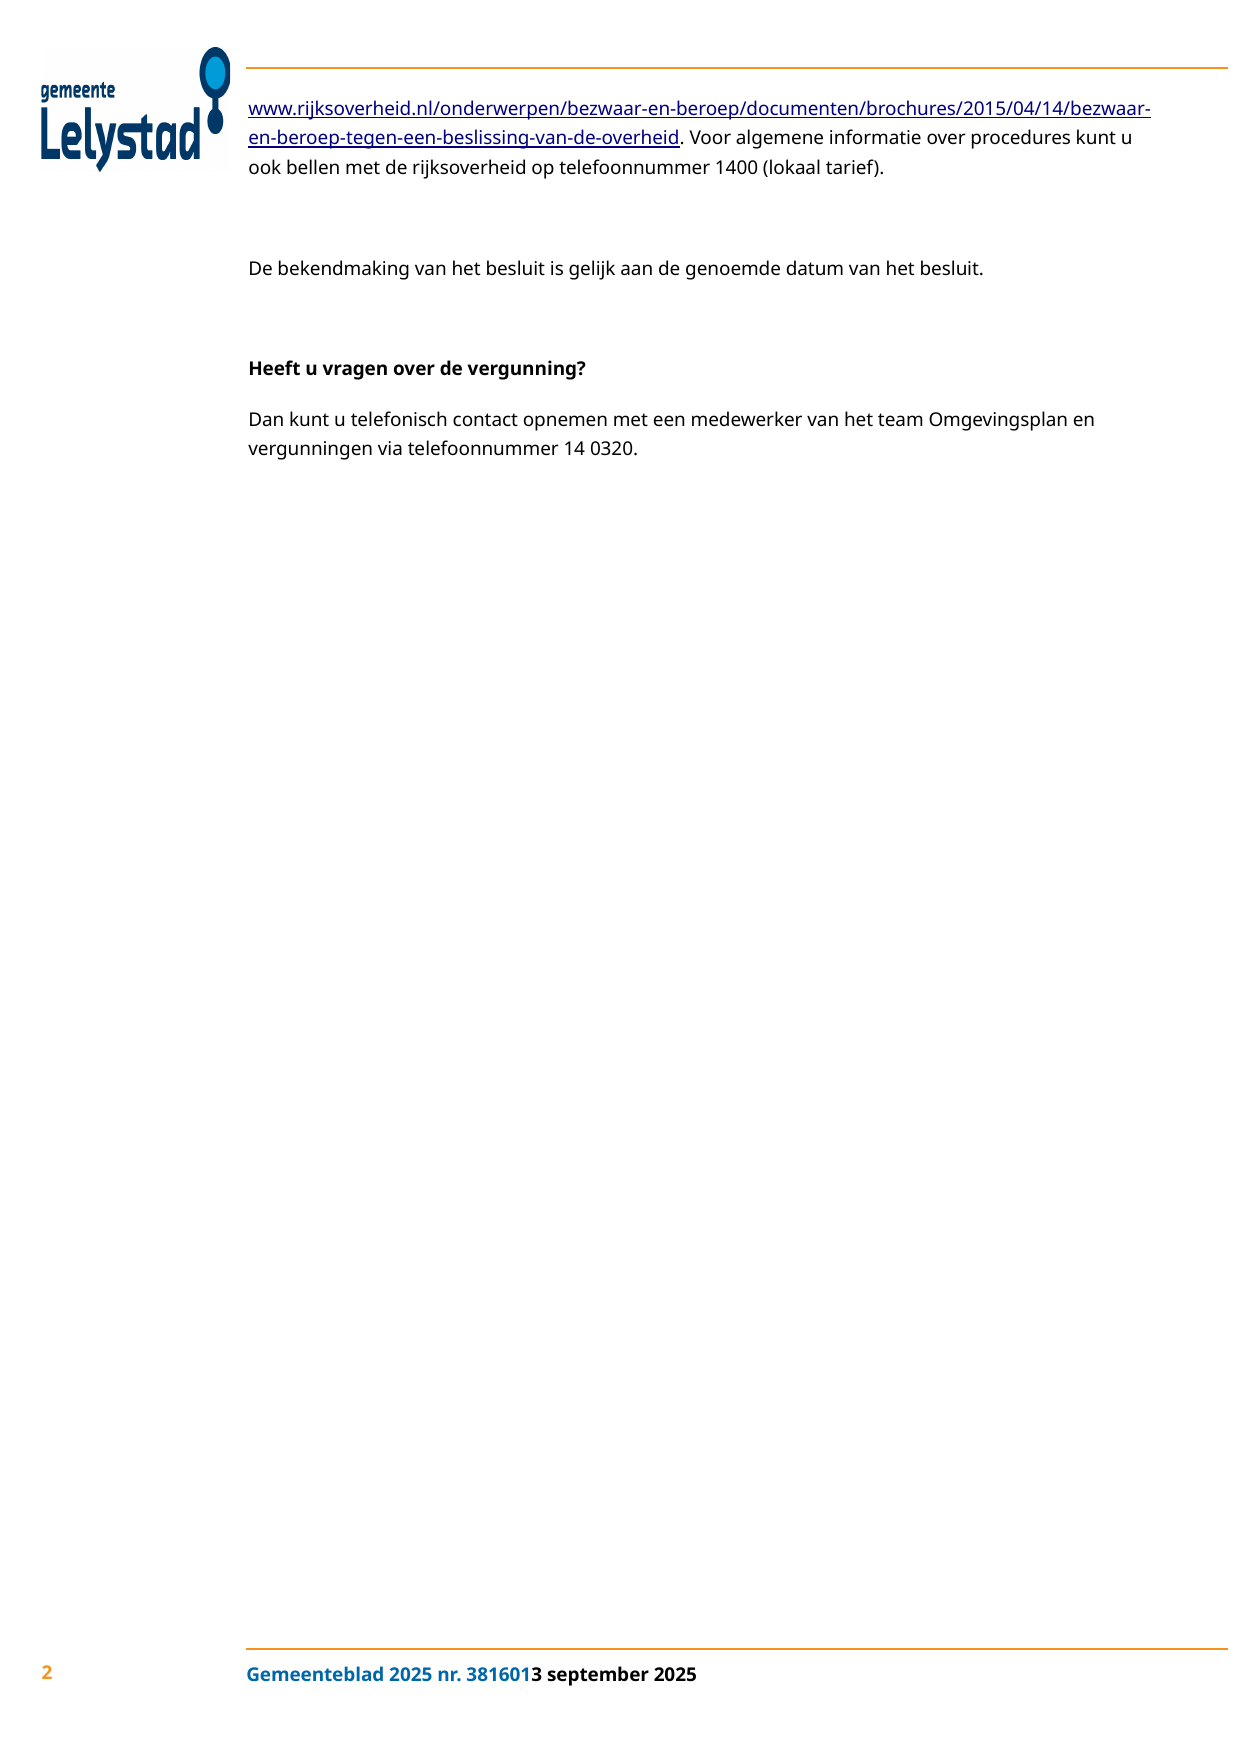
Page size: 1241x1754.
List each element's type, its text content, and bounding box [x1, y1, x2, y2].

text www.rijksoverheid.nl/onderwerpen/bezwaar-en-beroep/documenten/brochures/2015/04/14/bezwaar-en-beroep-tegen-een-beslissing-van-de-overheid. Voor algemene informatie over procedures kunt u ook bellen met de rijksoverheid op telefoonnummer 1400 (lokaal tarief). [248, 95, 1152, 180]
text De bekendmaking van het besluit is gelijk aan de genoemde datum van het besluit. [248, 255, 1152, 281]
text Dan kunt u telefonisch contact opnemen met een medewerker van het team Omgevingsplan en vergunningen via telefoonnummer 14 0320. [248, 406, 1152, 461]
picture [41, 47, 231, 172]
text Heeft u vragen over de vergunning? [248, 356, 1152, 381]
